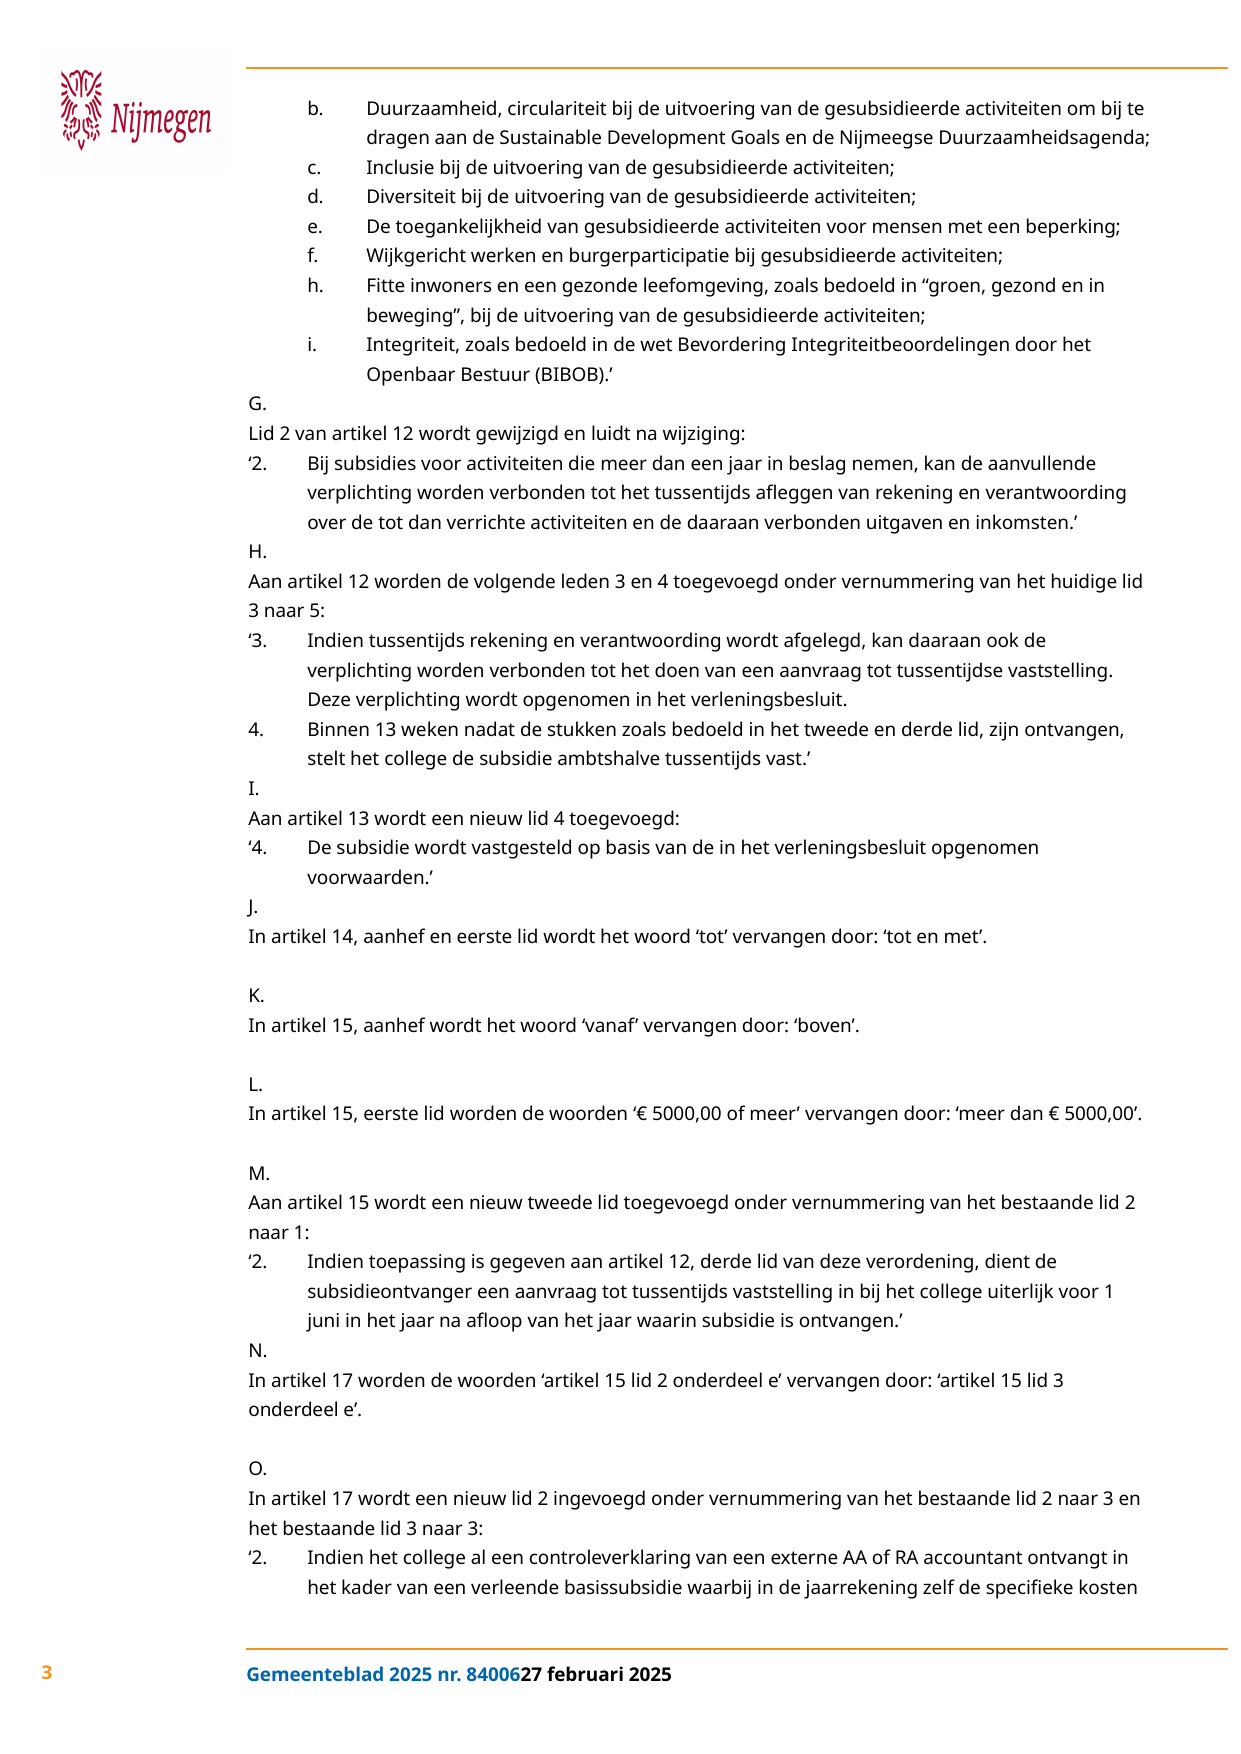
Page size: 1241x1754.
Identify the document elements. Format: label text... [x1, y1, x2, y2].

text J. [248, 893, 1152, 919]
text In artikel 15, eerste lid worden de woorden ‘€ 5000,00 of meer’ vervangen door: ‘meer dan € 5000,00’. [248, 1101, 1152, 1126]
picture [41, 47, 231, 172]
text Lid 2 van artikel 12 wordt gewijzigd en luidt na wijziging: [248, 420, 1152, 446]
text O. [248, 1456, 1152, 1481]
list Bij subsidies voor activiteiten die meer dan een jaar in beslag nemen, kan de aanvullende verplichting worden verbonden tot het tussentijds afleggen van rekening en verantwoording over de tot dan verrichte activiteiten en de daaraan verbonden uitgaven en inkomsten.’ [248, 450, 1152, 535]
list De toegankelijkheid van gesubsidieerde activiteiten voor mensen met een beperking; [307, 213, 1152, 239]
text H. [248, 538, 1152, 564]
text In artikel 15, aanhef wordt het woord ‘vanaf’ vervangen door: ‘boven’. [248, 1012, 1152, 1038]
text K. [248, 982, 1152, 1008]
list Binnen 13 weken nadat de stukken zoals bedoeld in het tweede en derde lid, zijn ontvangen, stelt het college de subsidie ambtshalve tussentijds vast.’ [248, 716, 1152, 771]
text In artikel 17 wordt een nieuw lid 2 ingevoegd onder vernummering van het bestaande lid 2 naar 3 en het bestaande lid 3 naar 3: [248, 1485, 1152, 1541]
list Diversiteit bij de uitvoering van de gesubsidieerde activiteiten; [307, 183, 1152, 209]
list Fitte inwoners en een gezonde leefomgeving, zoals bedoeld in “groen, gezond en in beweging”, bij de uitvoering van de gesubsidieerde activiteiten; [307, 272, 1152, 328]
text L. [248, 1071, 1152, 1097]
list Wijkgericht werken en burgerparticipatie bij gesubsidieerde activiteiten; [307, 243, 1152, 268]
text N. [248, 1337, 1152, 1363]
text Aan artikel 13 wordt een nieuw lid 4 toegevoegd: [248, 805, 1152, 831]
text M. [248, 1160, 1152, 1186]
list Indien toepassing is gegeven aan artikel 12, derde lid van deze verordening, dient de subsidieontvanger een aanvraag tot tussentijds vaststelling in bij het college uiterlijk voor 1 juni in het jaar na afloop van het jaar waarin subsidie is ontvangen.’ [248, 1248, 1152, 1333]
text I. [248, 775, 1152, 801]
list De subsidie wordt vastgesteld op basis van de in het verleningsbesluit opgenomen voorwaarden.’ [248, 834, 1152, 890]
list Indien het college al een controleverklaring van een externe AA of RA accountant ontvangt in het kader van een verleende basissubsidie waarbij in de jaarrekening zelf de specifieke kosten [248, 1544, 1152, 1600]
list Duurzaamheid, circulariteit bij de uitvoering van de gesubsidieerde activiteiten om bij te dragen aan de Sustainable Development Goals en de Nijmeegse Duurzaamheidsagenda; [307, 95, 1152, 150]
text In artikel 14, aanhef en eerste lid wordt het woord ‘tot’ vervangen door: ‘tot en met’. [248, 923, 1152, 949]
text Aan artikel 15 wordt een nieuw tweede lid toegevoegd onder vernummering van het bestaande lid 2 naar 1: [248, 1189, 1152, 1245]
list Inclusie bij de uitvoering van de gesubsidieerde activiteiten; [307, 154, 1152, 180]
text In artikel 17 worden de woorden ‘artikel 15 lid 2 onderdeel e’ vervangen door: ‘artikel 15 lid 3 onderdeel e’. [248, 1367, 1152, 1422]
text Aan artikel 12 worden de volgende leden 3 en 4 toegevoegd onder vernummering van het huidige lid 3 naar 5: [248, 568, 1152, 623]
list Indien tussentijds rekening en verantwoording wordt afgelegd, kan daaraan ook de verplichting worden verbonden tot het doen van een aanvraag tot tussentijdse vaststelling. Deze verplichting wordt opgenomen in het verleningsbesluit. [248, 627, 1152, 712]
list Integriteit, zoals bedoeld in de wet Bevordering Integriteitbeoordelingen door het Openbaar Bestuur (BIBOB).’ [307, 331, 1152, 387]
text G. [248, 391, 1152, 416]
